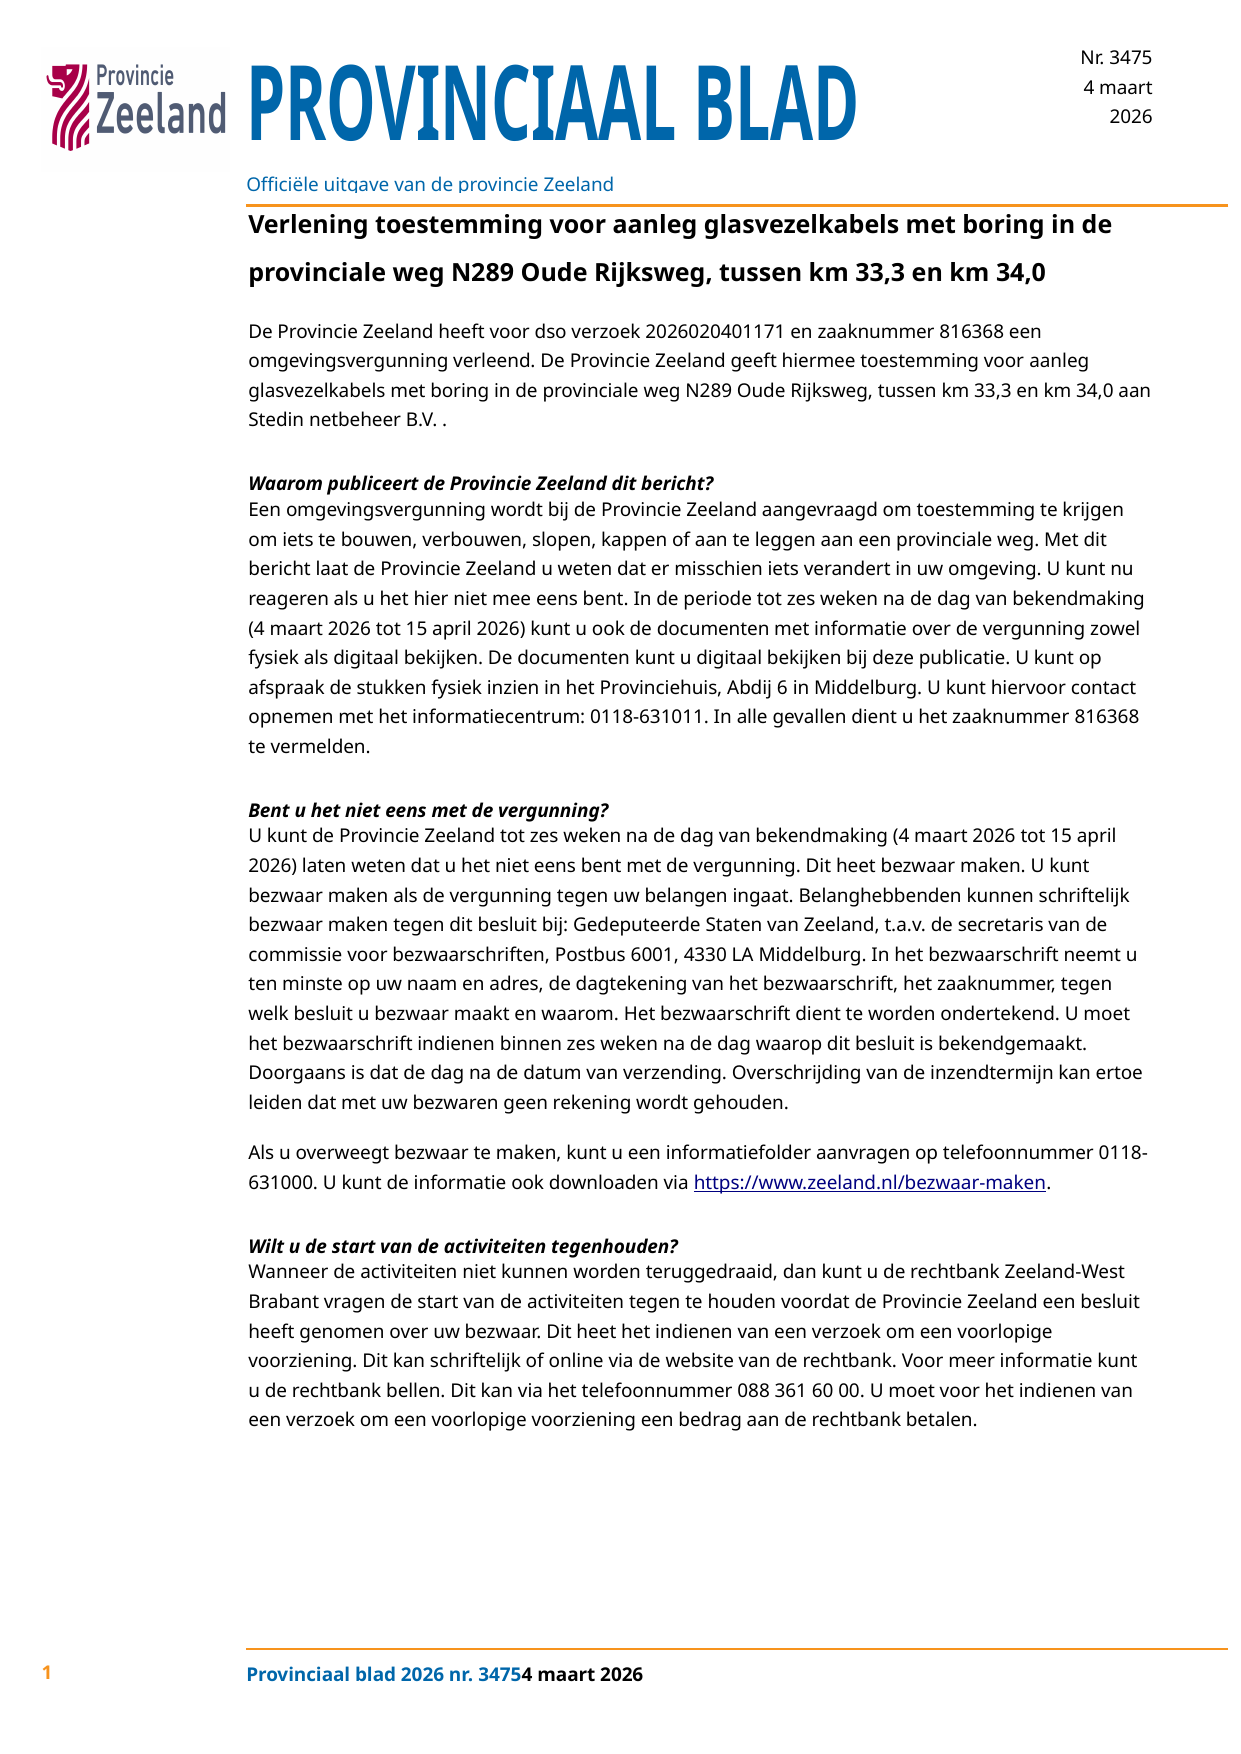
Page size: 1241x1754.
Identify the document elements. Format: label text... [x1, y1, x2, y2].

text Waarom publiceert de Provincie Zeeland dit bericht? [248, 471, 1152, 496]
text Wanneer de activiteiten niet kunnen worden teruggedraaid, dan kunt u de rechtbank Zeeland-West Brabant vragen de start van de activiteiten tegen te houden voordat de Provincie Zeeland een besluit heeft genomen over uw bezwaar. Dit heet het indienen van een verzoek om een voorlopige voorziening. Dit kan schriftelijk of online via de website van de rechtbank. Voor meer informatie kunt u de rechtbank bellen. Dit kan via het telefoonnummer 088 361 60 00. U moet voor het indienen van een verzoek om een voorlopige voorziening een bedrag aan de rechtbank betalen. [248, 1259, 1152, 1432]
text Als u overweegt bezwaar te maken, kunt u een informatiefolder aanvragen op telefoonnummer 0118-631000. U kunt de informatie ook downloaden via https://www.zeeland.nl/bezwaar-maken. [248, 1139, 1152, 1195]
text U kunt de Provincie Zeeland tot zes weken na de dag van bekendmaking (4 maart 2026 tot 15 april 2026) laten weten dat u het niet eens bent met de vergunning. Dit heet bezwaar maken. U kunt bezwaar maken als de vergunning tegen uw belangen ingaat. Belanghebbenden kunnen schriftelijk bezwaar maken tegen dit besluit bij: Gedeputeerde Staten van Zeeland, t.a.v. de secretaris van de commissie voor bezwaarschriften, Postbus 6001, 4330 LA Middelburg. In het bezwaarschrift neemt u ten minste op uw naam en adres, de dagtekening van het bezwaarschrift, het zaaknummer, tegen welk besluit u bezwaar maakt en waarom. Het bezwaarschrift dient te worden ondertekend. U moet het bezwaarschrift indienen binnen zes weken na de dag waarop dit besluit is bekendgemaakt. Doorgaans is dat de dag na de datum van verzending. Overschrijding van de inzendtermijn kan ertoe leiden dat met uw bezwaren geen rekening wordt gehouden. [248, 823, 1152, 1115]
text De Provincie Zeeland heeft voor dso verzoek 2026020401171 en zaaknummer 816368 een omgevingsvergunning verleend. De Provincie Zeeland geeft hiermee toestemming voor aanleg glasvezelkabels met boring in de provinciale weg N289 Oude Rijksweg, tussen km 33,3 en km 34,0 aan Stedin netbeheer B.V. . [248, 318, 1152, 432]
picture [41, 47, 231, 172]
text Een omgevingsvergunning wordt bij de Provincie Zeeland aangevraagd om toestemming te krijgen om iets te bouwen, verbouwen, slopen, kappen of aan te leggen aan een provinciale weg. Met dit bericht laat de Provincie Zeeland u weten dat er misschien iets verandert in uw omgeving. U kunt nu reageren als u het hier niet mee eens bent. In de periode tot zes weken na de dag van bekendmaking (4 maart 2026 tot 15 april 2026) kunt u ook de documenten met informatie over de vergunning zowel fysiek als digitaal bekijken. De documenten kunt u digitaal bekijken bij deze publicatie. U kunt op afspraak de stukken fysiek inzien in het Provinciehuis, Abdij 6 in Middelburg. U kunt hiervoor contact opnemen met het informatiecentrum: 0118-631011. In alle gevallen dient u het zaaknummer 816368 te vermelden. [248, 496, 1152, 759]
text Bent u het niet eens met de vergunning? [248, 797, 1152, 823]
text Wilt u de start van de activiteiten tegenhouden? [248, 1233, 1152, 1259]
text Verlening toestemming voor aanleg glasvezelkabels met boring in de provinciale weg N289 Oude Rijksweg, tussen km 33,3 en km 34,0 [248, 207, 1152, 288]
